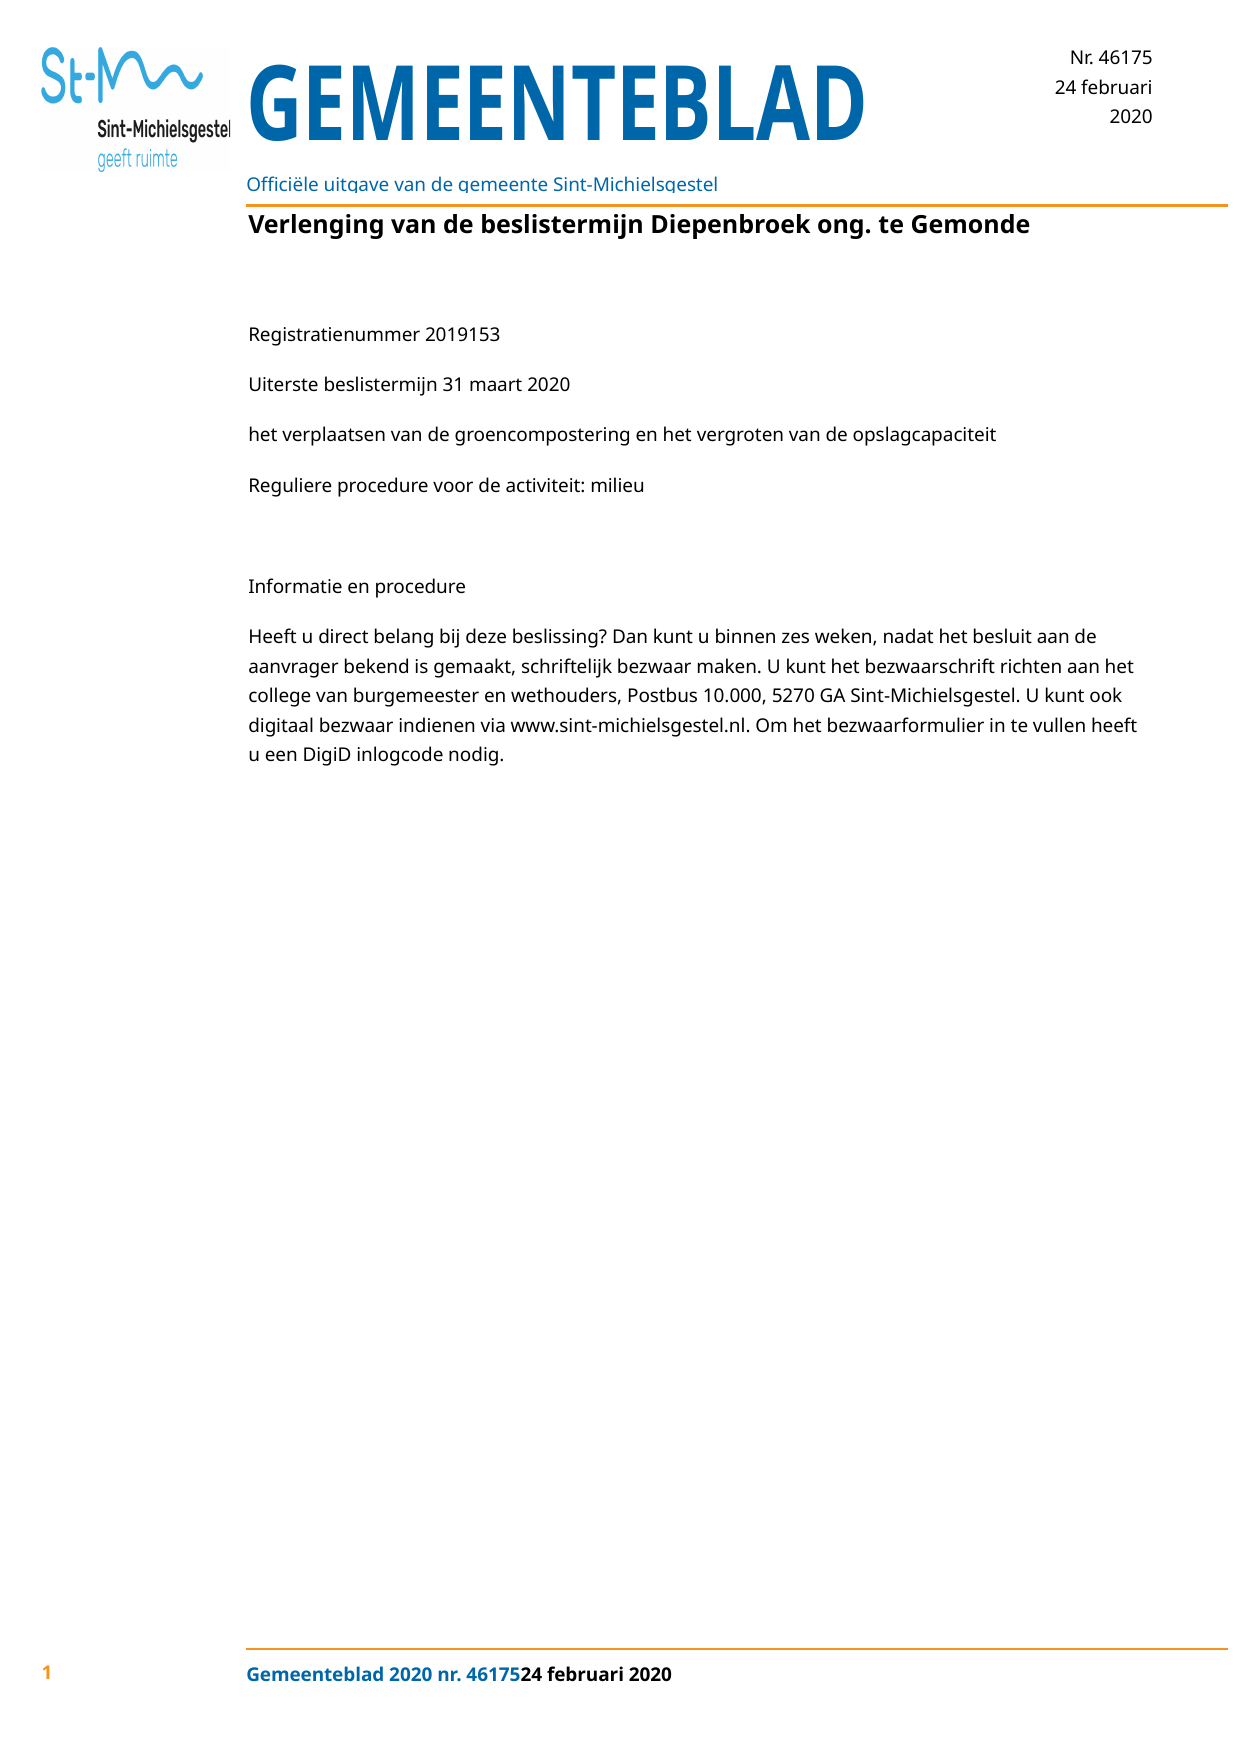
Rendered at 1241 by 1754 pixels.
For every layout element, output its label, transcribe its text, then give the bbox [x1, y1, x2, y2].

text Heeft u direct belang bij deze beslissing? Dan kunt u binnen zes weken, nadat het besluit aan de aanvrager bekend is gemaakt, schriftelijk bezwaar maken. U kunt het bezwaarschrift richten aan het college van burgemeester en wethouders, Postbus 10.000, 5270 GA Sint-Michielsgestel. U kunt ook digitaal bezwaar indienen via www.sint-michielsgestel.nl. Om het bezwaarformulier in te vullen heeft u een DigiD inlogcode nodig. [248, 623, 1152, 767]
text Verlenging van de beslistermijn Diepenbroek ong. te Gemonde [248, 207, 1152, 241]
picture [41, 47, 231, 172]
text Registratienummer 2019153 [248, 321, 1152, 346]
text Reguliere procedure voor de activiteit: milieu [248, 472, 1152, 498]
text Uiterste beslistermijn 31 maart 2020 [248, 371, 1152, 397]
text Informatie en procedure [248, 573, 1152, 598]
text het verplaatsen van de groencompostering en het vergroten van de opslagcapaciteit [248, 422, 1152, 447]
